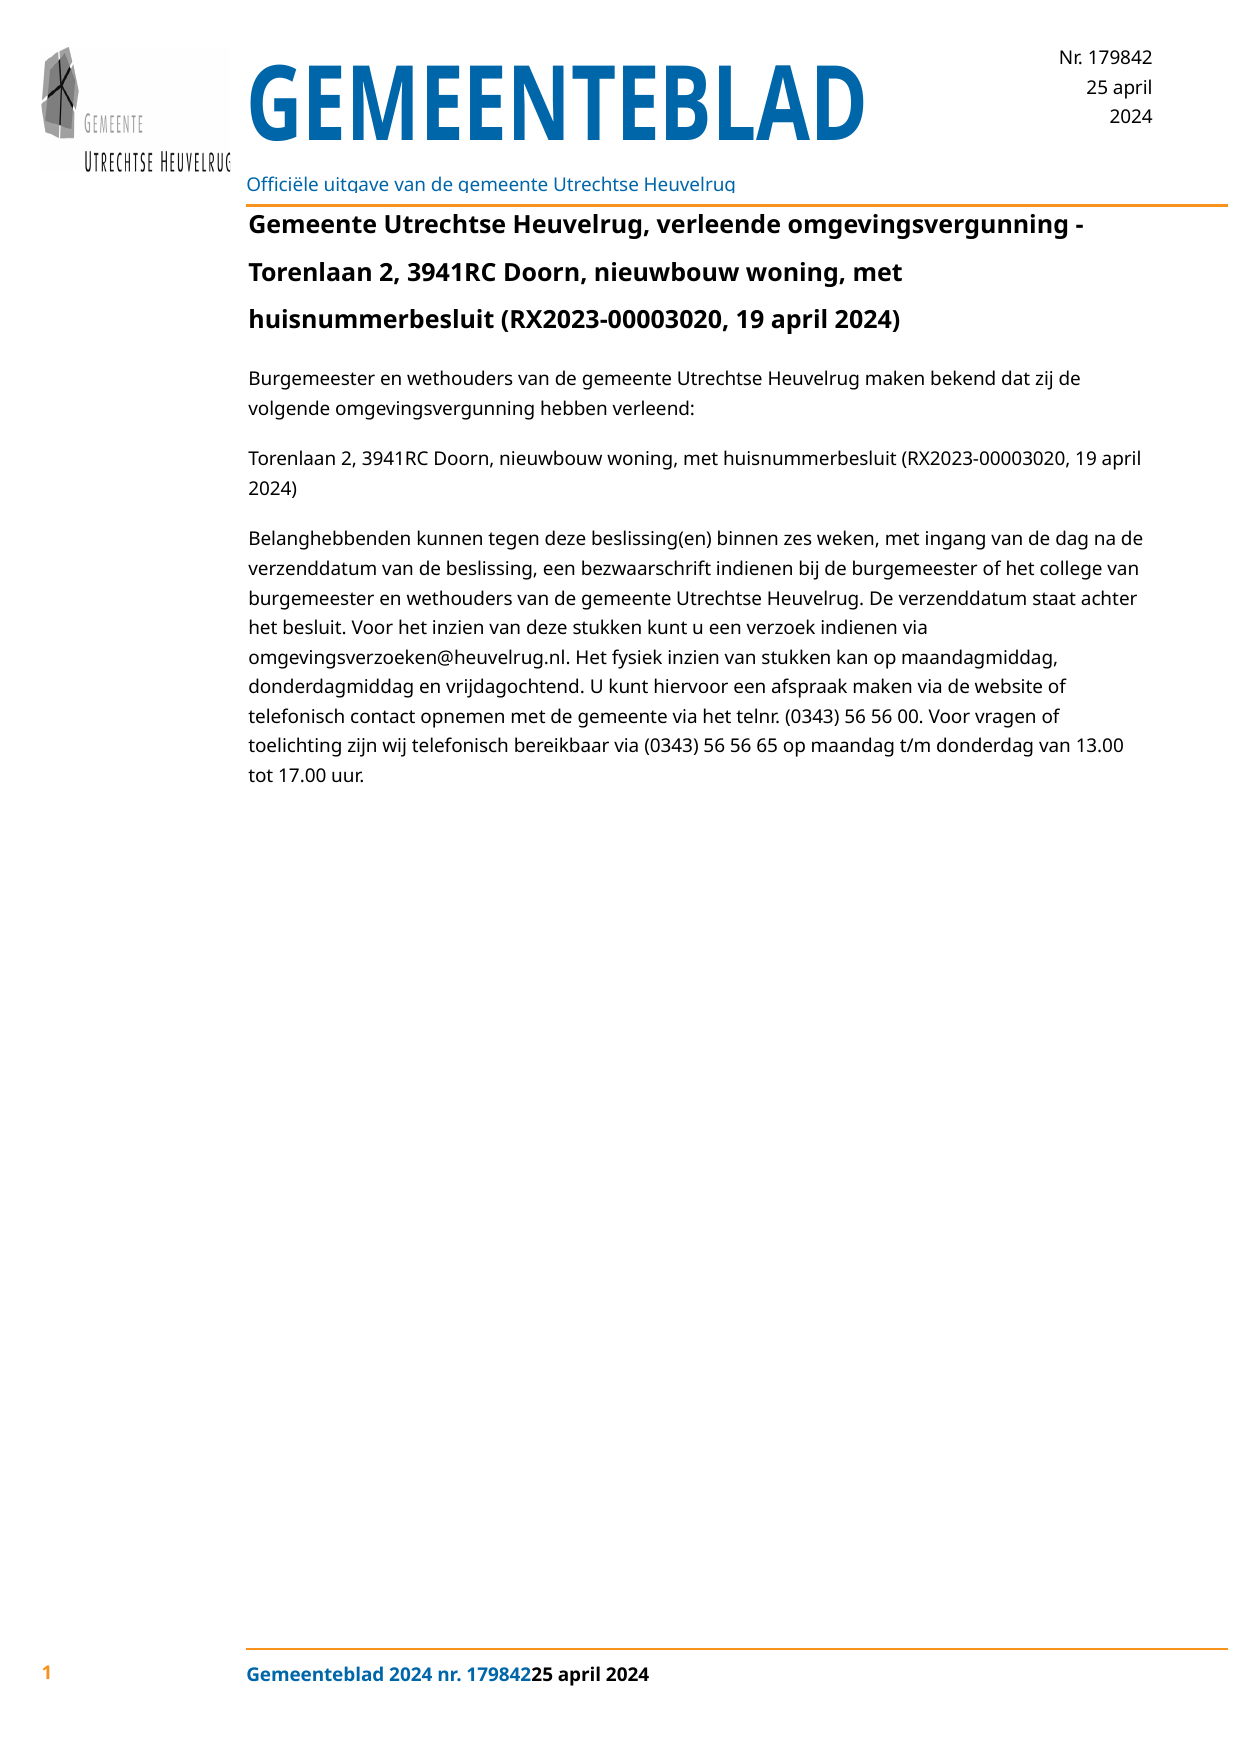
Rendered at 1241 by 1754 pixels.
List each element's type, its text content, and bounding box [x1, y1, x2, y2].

picture [41, 47, 231, 172]
text Burgemeester en wethouders van de gemeente Utrechtse Heuvelrug maken bekend dat zij de volgende omgevingsvergunning hebben verleend: [248, 366, 1152, 421]
text Torenlaan 2, 3941RC Doorn, nieuwbouw woning, met huisnummerbesluit (RX2023-00003020, 19 april 2024) [248, 446, 1152, 501]
text Belanghebbenden kunnen tegen deze beslissing(en) binnen zes weken, met ingang van de dag na de verzenddatum van de beslissing, een bezwaarschrift indienen bij de burgemeester of het college van burgemeester en wethouders van de gemeente Utrechtse Heuvelrug. De verzenddatum staat achter het besluit. Voor het inzien van deze stukken kunt u een verzoek indienen via omgevingsverzoeken@heuvelrug.nl. Het fysiek inzien van stukken kan op maandagmiddag, donderdagmiddag en vrijdagochtend. U kunt hiervoor een afspraak maken via de website of telefonisch contact opnemen met de gemeente via het telnr. (0343) 56 56 00. Voor vragen of toelichting zijn wij telefonisch bereikbaar via (0343) 56 56 65 op maandag t/m donderdag van 13.00 tot 17.00 uur. [248, 526, 1152, 788]
text Gemeente Utrechtse Heuvelrug, verleende omgevingsvergunning - Torenlaan 2, 3941RC Doorn, nieuwbouw woning, met huisnummerbesluit (RX2023-00003020, 19 april 2024) [248, 207, 1152, 336]
